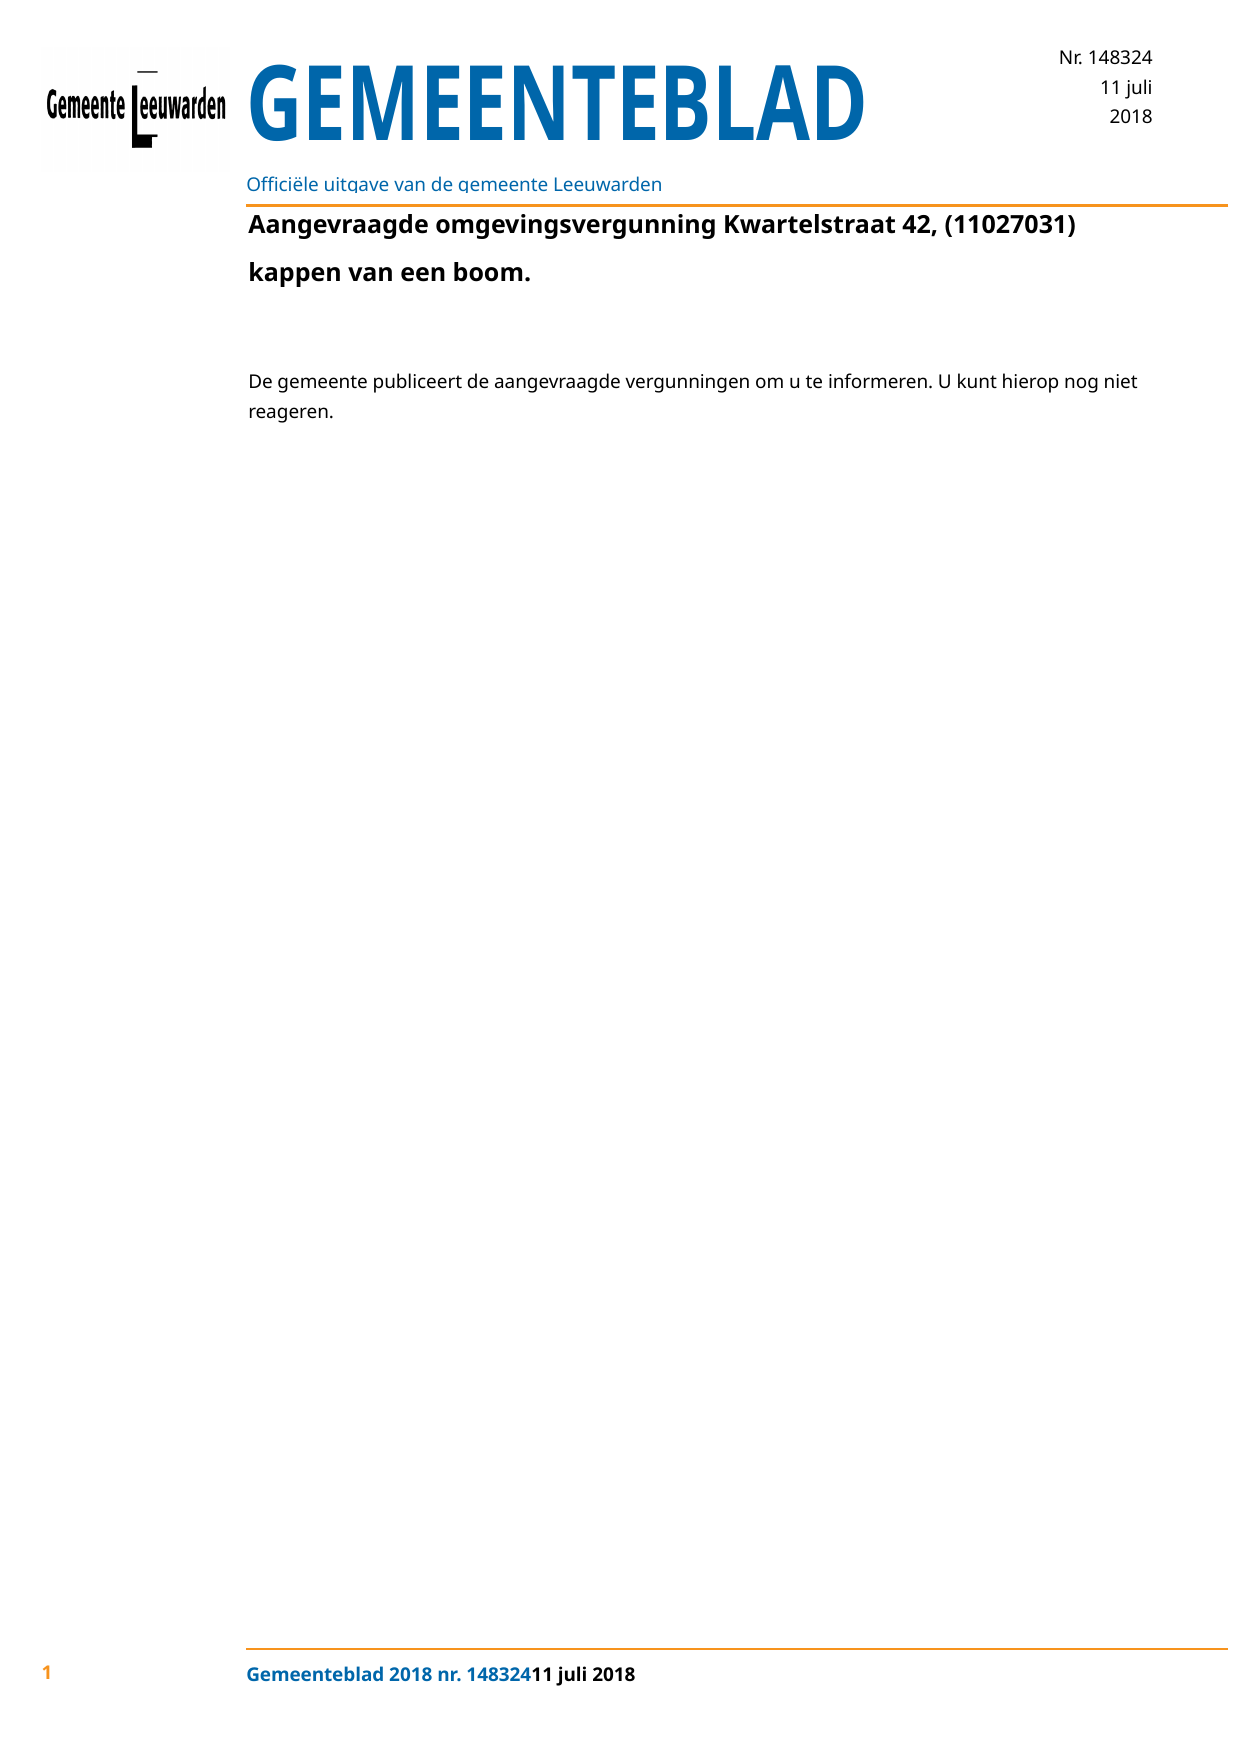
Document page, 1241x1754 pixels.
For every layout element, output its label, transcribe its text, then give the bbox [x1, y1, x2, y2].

picture [41, 47, 231, 172]
text Aangevraagde omgevingsvergunning Kwartelstraat 42, (11027031) kappen van een boom. [248, 207, 1152, 288]
text De gemeente publiceert de aangevraagde vergunningen om u te informeren. U kunt hierop nog niet reageren. [248, 368, 1152, 424]
